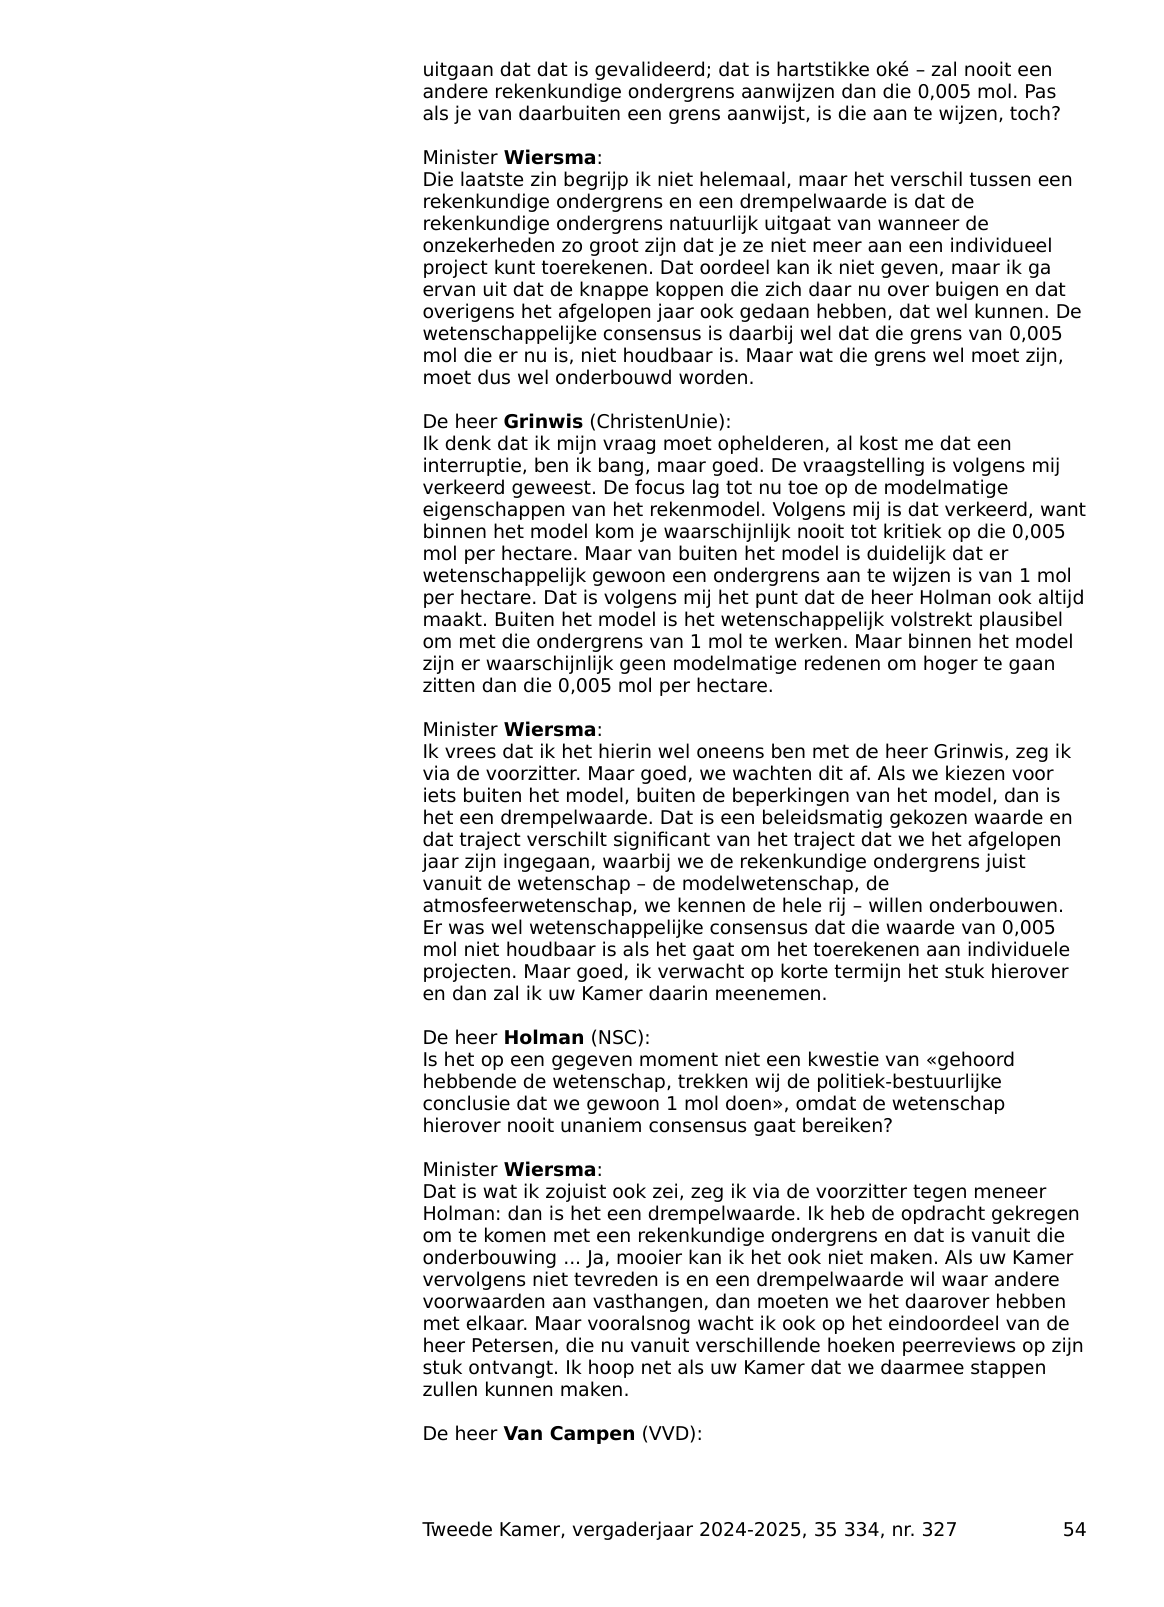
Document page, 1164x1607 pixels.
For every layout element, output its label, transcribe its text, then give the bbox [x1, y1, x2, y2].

text Minister Wiersma: [422, 147, 1087, 169]
text Ik vrees dat ik het hierin wel oneens ben met de heer Grinwis, zeg ik via de voorzitter. Maar goed, we wachten dit af. Als we kiezen voor iets buiten het model, buiten de beperkingen van het model, dan is het een drempelwaarde. Dat is een beleidsmatig gekozen waarde en dat traject verschilt significant van het traject dat we het afgelopen jaar zijn ingegaan, waarbij we de rekenkundige ondergrens juist vanuit de wetenschap – de modelwetenschap, de atmosfeerwetenschap, we kennen de hele rij – willen onderbouwen. Er was wel wetenschappelijke consensus dat die waarde van 0,005 mol niet houdbaar is als het gaat om het toerekenen aan individuele projecten. Maar goed, ik verwacht op korte termijn het stuk hierover en dan zal ik uw Kamer daarin meenemen. [422, 741, 1087, 1005]
text Die laatste zin begrijp ik niet helemaal, maar het verschil tussen een rekenkundige ondergrens en een drempelwaarde is dat de rekenkundige ondergrens natuurlijk uitgaat van wanneer de onzekerheden zo groot zijn dat je ze niet meer aan een individueel project kunt toerekenen. Dat oordeel kan ik niet geven, maar ik ga ervan uit dat de knappe koppen die zich daar nu over buigen en dat overigens het afgelopen jaar ook gedaan hebben, dat wel kunnen. De wetenschappelijke consensus is daarbij wel dat die grens van 0,005 mol die er nu is, niet houdbaar is. Maar wat die grens wel moet zijn, moet dus wel onderbouwd worden. [422, 169, 1087, 389]
text Ik denk dat ik mijn vraag moet ophelderen, al kost me dat een interruptie, ben ik bang, maar goed. De vraagstelling is volgens mij verkeerd geweest. De focus lag tot nu toe op de modelmatige eigenschappen van het rekenmodel. Volgens mij is dat verkeerd, want binnen het model kom je waarschijnlijk nooit tot kritiek op die 0,005 mol per hectare. Maar van buiten het model is duidelijk dat er wetenschappelijk gewoon een ondergrens aan te wijzen is van 1 mol per hectare. Dat is volgens mij het punt dat de heer Holman ook altijd maakt. Buiten het model is het wetenschappelijk volstrekt plausibel om met die ondergrens van 1 mol te werken. Maar binnen het model zijn er waarschijnlijk geen modelmatige redenen om hoger te gaan zitten dan die 0,005 mol per hectare. [422, 433, 1087, 697]
text De heer Grinwis (ChristenUnie): [422, 411, 1087, 433]
text Minister Wiersma: [422, 1159, 1087, 1181]
text Dat is wat ik zojuist ook zei, zeg ik via de voorzitter tegen meneer Holman: dan is het een drempelwaarde. Ik heb de opdracht gekregen om te komen met een rekenkundige ondergrens en dat is vanuit die onderbouwing ... Ja, mooier kan ik het ook niet maken. Als uw Kamer vervolgens niet tevreden is en een drempelwaarde wil waar andere voorwaarden aan vasthangen, dan moeten we het daarover hebben met elkaar. Maar vooralsnog wacht ik ook op het eindoordeel van de heer Petersen, die nu vanuit verschillende hoeken peerreviews op zijn stuk ontvangt. Ik hoop net als uw Kamer dat we daarmee stappen zullen kunnen maken. [422, 1181, 1087, 1401]
text De heer Van Campen (VVD): [422, 1423, 1087, 1445]
text De heer Holman (NSC): [422, 1027, 1087, 1049]
text Minister Wiersma: [422, 719, 1087, 741]
text Is het op een gegeven moment niet een kwestie van «gehoord hebbende de wetenschap, trekken wij de politiek-bestuurlijke conclusie dat we gewoon 1 mol doen», omdat de wetenschap hierover nooit unaniem consensus gaat bereiken? [422, 1049, 1087, 1137]
text uitgaan dat dat is gevalideerd; dat is hartstikke oké – zal nooit een andere rekenkundige ondergrens aanwijzen dan die 0,005 mol. Pas als je van daarbuiten een grens aanwijst, is die aan te wijzen, toch? [422, 59, 1087, 125]
